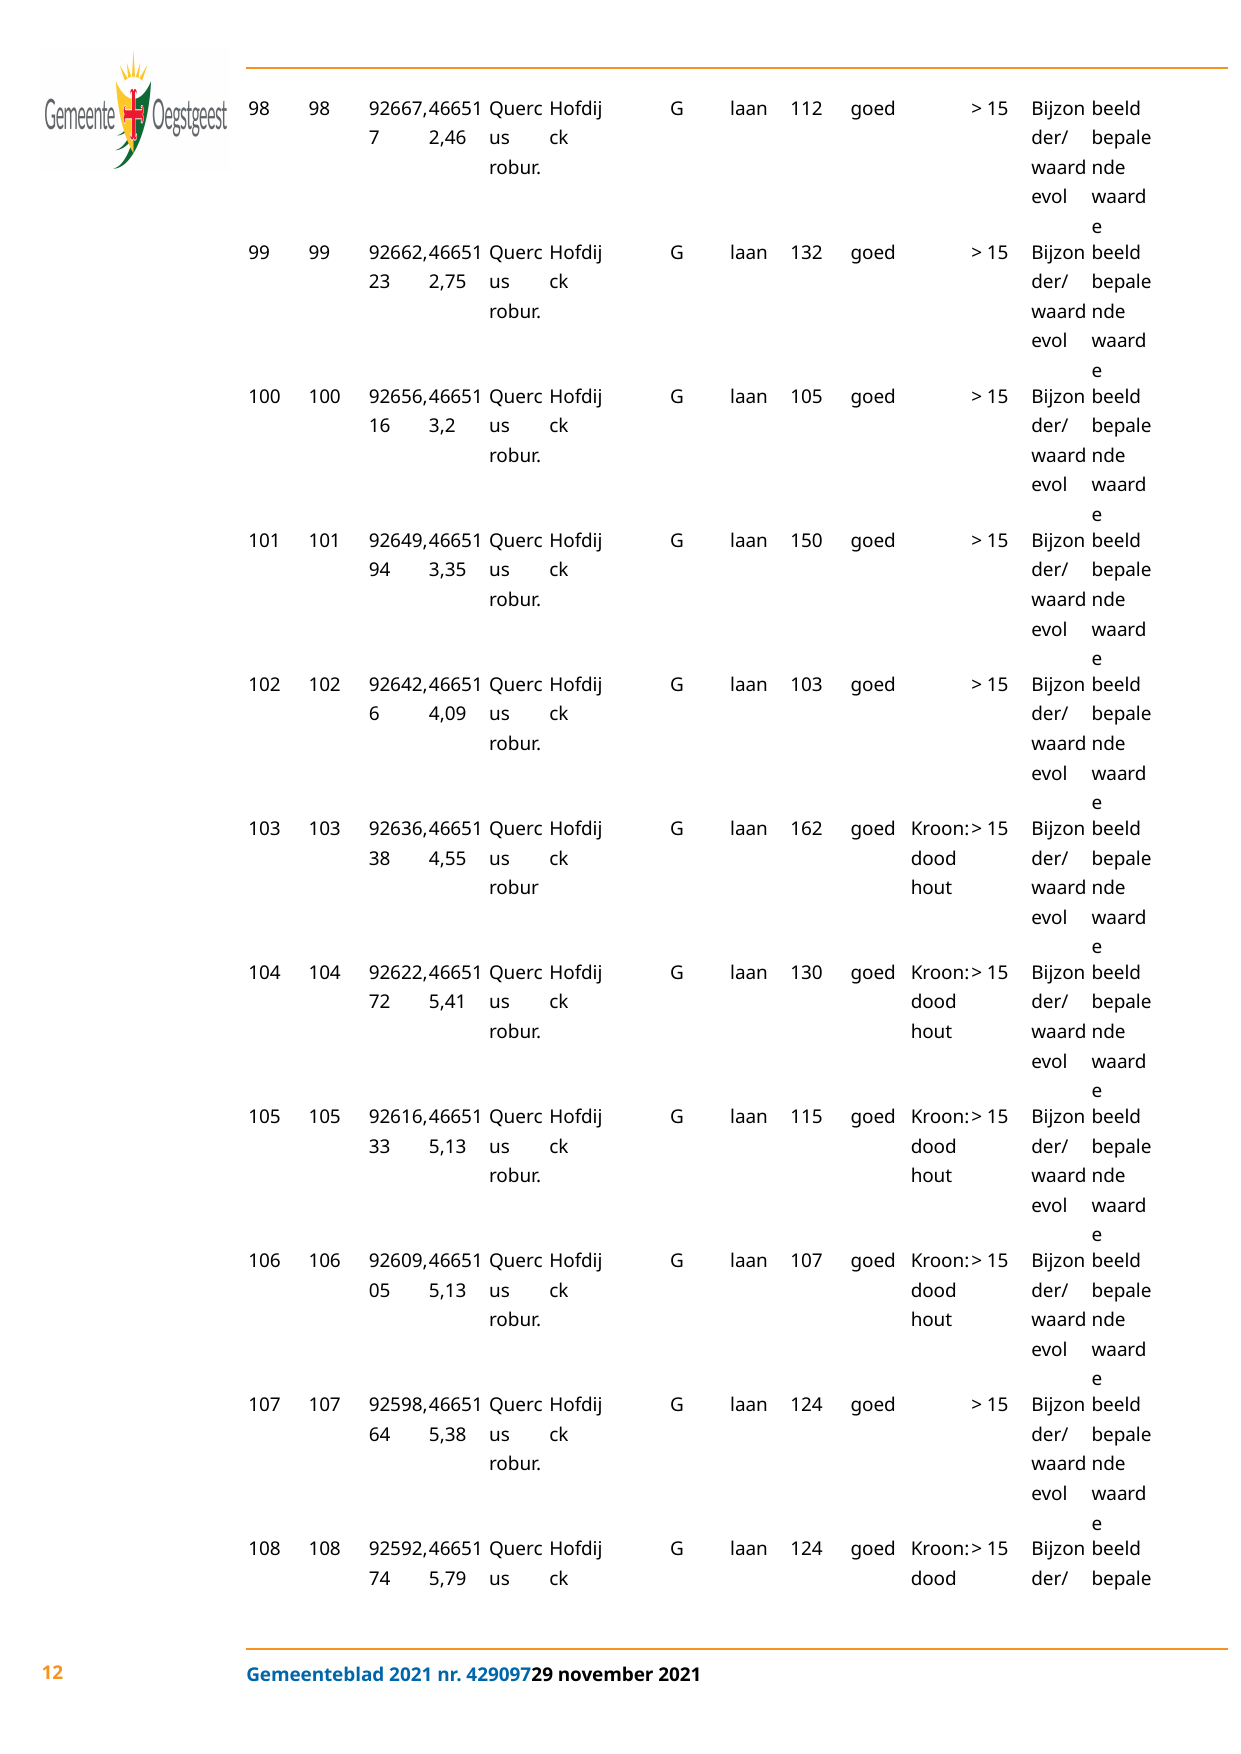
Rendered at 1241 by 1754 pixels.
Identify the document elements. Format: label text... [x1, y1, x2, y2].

table_cell 92636,38 [369, 815, 429, 959]
table_cell 466515,38 [429, 1391, 489, 1535]
table_cell Hofdijck [549, 239, 609, 383]
table_cell Quercus robur. [489, 239, 549, 383]
table_cell laan [730, 1103, 790, 1247]
table_cell Quercus robur. [489, 959, 549, 1103]
table_cell 466514,09 [429, 671, 489, 815]
table_cell Bijzonder/waardevol [1031, 1247, 1091, 1391]
table_cell beeldbepale [1091, 1535, 1152, 1591]
table_cell 104 [248, 959, 308, 1103]
table_cell Quercus robur. [489, 1391, 549, 1535]
table_cell 92642,6 [369, 671, 429, 815]
table_cell 92616,33 [369, 1103, 429, 1247]
table_cell 99 [248, 239, 308, 383]
table_cell 112 [790, 95, 850, 239]
table_cell laan [730, 959, 790, 1103]
table_cell 92592,74 [369, 1535, 429, 1591]
table_cell 103 [790, 671, 850, 815]
table_cell Hofdijck [549, 527, 609, 671]
table_cell 92622,72 [369, 959, 429, 1103]
table_cell 98 [248, 95, 308, 239]
table_cell 162 [790, 815, 850, 959]
table_cell Hofdijck [549, 383, 609, 527]
table_cell 99 [308, 239, 368, 383]
table_cell [911, 239, 971, 383]
table_cell > 15 [971, 1535, 1031, 1591]
table_cell Kroon: dood hout [911, 1103, 971, 1247]
table_cell 466513,35 [429, 527, 489, 671]
table_cell Quercus robur. [489, 95, 549, 239]
table_cell Bijzonder/waardevol [1031, 95, 1091, 239]
table_cell 92649,94 [369, 527, 429, 671]
table_cell 466512,75 [429, 239, 489, 383]
table_cell goed [850, 95, 911, 239]
table_cell Bijzonder/waardevol [1031, 959, 1091, 1103]
table_cell 101 [308, 527, 368, 671]
table_cell 130 [790, 959, 850, 1103]
table_cell > 15 [971, 239, 1031, 383]
table_cell goed [850, 383, 911, 527]
table_cell [610, 671, 670, 815]
table_cell G [670, 1535, 730, 1591]
table_cell [911, 95, 971, 239]
table_cell Kroon: dood hout [911, 959, 971, 1103]
table_cell Kroon: dood hout [911, 815, 971, 959]
table_cell [610, 95, 670, 239]
table_cell 107 [248, 1391, 308, 1535]
table_cell G [670, 383, 730, 527]
table_cell goed [850, 959, 911, 1103]
table_cell 102 [248, 671, 308, 815]
table_cell G [670, 671, 730, 815]
table_cell G [670, 959, 730, 1103]
table_cell Hofdijck [549, 1103, 609, 1247]
table_cell 466515,41 [429, 959, 489, 1103]
table_cell [911, 527, 971, 671]
table_cell 106 [308, 1247, 368, 1391]
table_cell Bijzonder/waardevol [1031, 815, 1091, 959]
table_cell Quercus robur. [489, 527, 549, 671]
table_cell beeldbepalende waarde [1091, 1391, 1152, 1535]
table_cell 108 [248, 1535, 308, 1591]
table_cell Bijzonder/waardevol [1031, 671, 1091, 815]
table_cell [911, 671, 971, 815]
table_cell 466515,13 [429, 1247, 489, 1391]
table_cell 124 [790, 1391, 850, 1535]
table_cell [610, 1247, 670, 1391]
table_cell [610, 239, 670, 383]
table_cell [610, 1103, 670, 1247]
table_cell 92662,23 [369, 239, 429, 383]
table_cell laan [730, 1535, 790, 1591]
table_cell [911, 1391, 971, 1535]
table_cell beeldbepalende waarde [1091, 239, 1152, 383]
table_cell Quercus robur. [489, 383, 549, 527]
table_cell laan [730, 1247, 790, 1391]
table_cell Kroon: dood [911, 1535, 971, 1591]
table_cell > 15 [971, 959, 1031, 1103]
table_cell [610, 959, 670, 1103]
table_cell laan [730, 383, 790, 527]
table_cell goed [850, 1535, 911, 1591]
table_cell Bijzonder/waardevol [1031, 1103, 1091, 1247]
table_cell 104 [308, 959, 368, 1103]
table_cell 115 [790, 1103, 850, 1247]
table_cell laan [730, 815, 790, 959]
table_cell > 15 [971, 671, 1031, 815]
table_cell 108 [308, 1535, 368, 1591]
table_cell 103 [248, 815, 308, 959]
table_cell 106 [248, 1247, 308, 1391]
table_cell 92598,64 [369, 1391, 429, 1535]
table_cell 466515,13 [429, 1103, 489, 1247]
table_cell Bijzonder/waardevol [1031, 1391, 1091, 1535]
table_cell goed [850, 1247, 911, 1391]
table_cell Hofdijck [549, 1247, 609, 1391]
table_cell G [670, 1247, 730, 1391]
table_cell 92609,05 [369, 1247, 429, 1391]
table_cell G [670, 1103, 730, 1247]
table_cell Hofdijck [549, 671, 609, 815]
table_cell > 15 [971, 815, 1031, 959]
table_cell 98 [308, 95, 368, 239]
table_cell laan [730, 1391, 790, 1535]
table_cell 466515,79 [429, 1535, 489, 1591]
table_cell > 15 [971, 1391, 1031, 1535]
table_cell 92656,16 [369, 383, 429, 527]
table_cell 105 [308, 1103, 368, 1247]
table_cell Bijzonder/waardevol [1031, 527, 1091, 671]
table_cell > 15 [971, 1247, 1031, 1391]
table_cell > 15 [971, 383, 1031, 527]
table_cell Hofdijck [549, 959, 609, 1103]
table_cell beeldbepalende waarde [1091, 959, 1152, 1103]
table_cell Quercus robur [489, 815, 549, 959]
table_cell 466512,46 [429, 95, 489, 239]
table_cell goed [850, 1391, 911, 1535]
table_cell beeldbepalende waarde [1091, 95, 1152, 239]
table_cell Kroon: dood hout [911, 1247, 971, 1391]
table_cell goed [850, 671, 911, 815]
table_cell laan [730, 239, 790, 383]
table_cell 101 [248, 527, 308, 671]
table_cell G [670, 815, 730, 959]
table_cell [911, 383, 971, 527]
table_cell Quercus robur. [489, 1103, 549, 1247]
table_cell goed [850, 815, 911, 959]
table_cell 105 [248, 1103, 308, 1247]
table_cell Hofdijck [549, 1535, 609, 1591]
table_cell 107 [308, 1391, 368, 1535]
table_cell beeldbepalende waarde [1091, 1103, 1152, 1247]
picture [41, 47, 231, 172]
table_cell 92667,7 [369, 95, 429, 239]
table_cell Bijzonder/ [1031, 1535, 1091, 1591]
table_cell 466513,2 [429, 383, 489, 527]
table_cell beeldbepalende waarde [1091, 1247, 1152, 1391]
table_cell 132 [790, 239, 850, 383]
table_cell Hofdijck [549, 815, 609, 959]
table_cell 466514,55 [429, 815, 489, 959]
table_cell 102 [308, 671, 368, 815]
table_cell goed [850, 527, 911, 671]
table_cell laan [730, 527, 790, 671]
table_cell G [670, 527, 730, 671]
table_cell 103 [308, 815, 368, 959]
table_cell 105 [790, 383, 850, 527]
table_cell [610, 1535, 670, 1591]
table_cell G [670, 239, 730, 383]
table_cell Quercus robur. [489, 671, 549, 815]
table_cell 100 [248, 383, 308, 527]
table_cell Quercus robur. [489, 1247, 549, 1391]
table_cell laan [730, 95, 790, 239]
table_cell Bijzonder/waardevol [1031, 239, 1091, 383]
table_cell beeldbepalende waarde [1091, 527, 1152, 671]
table_cell > 15 [971, 95, 1031, 239]
table_cell 150 [790, 527, 850, 671]
table_cell Bijzonder/waardevol [1031, 383, 1091, 527]
table_cell goed [850, 239, 911, 383]
table_cell Hofdijck [549, 1391, 609, 1535]
table_cell beeldbepalende waarde [1091, 815, 1152, 959]
table_cell 100 [308, 383, 368, 527]
table_cell [610, 1391, 670, 1535]
table_cell [610, 527, 670, 671]
table_cell goed [850, 1103, 911, 1247]
table_cell 124 [790, 1535, 850, 1591]
table_cell beeldbepalende waarde [1091, 671, 1152, 815]
table_cell Quercus [489, 1535, 549, 1591]
table_cell [610, 383, 670, 527]
table_cell Hofdijck [549, 95, 609, 239]
table_cell beeldbepalende waarde [1091, 383, 1152, 527]
table_cell G [670, 1391, 730, 1535]
table_cell > 15 [971, 1103, 1031, 1247]
table_cell 107 [790, 1247, 850, 1391]
table_cell [610, 815, 670, 959]
table_cell laan [730, 671, 790, 815]
table_cell G [670, 95, 730, 239]
table_cell > 15 [971, 527, 1031, 671]
